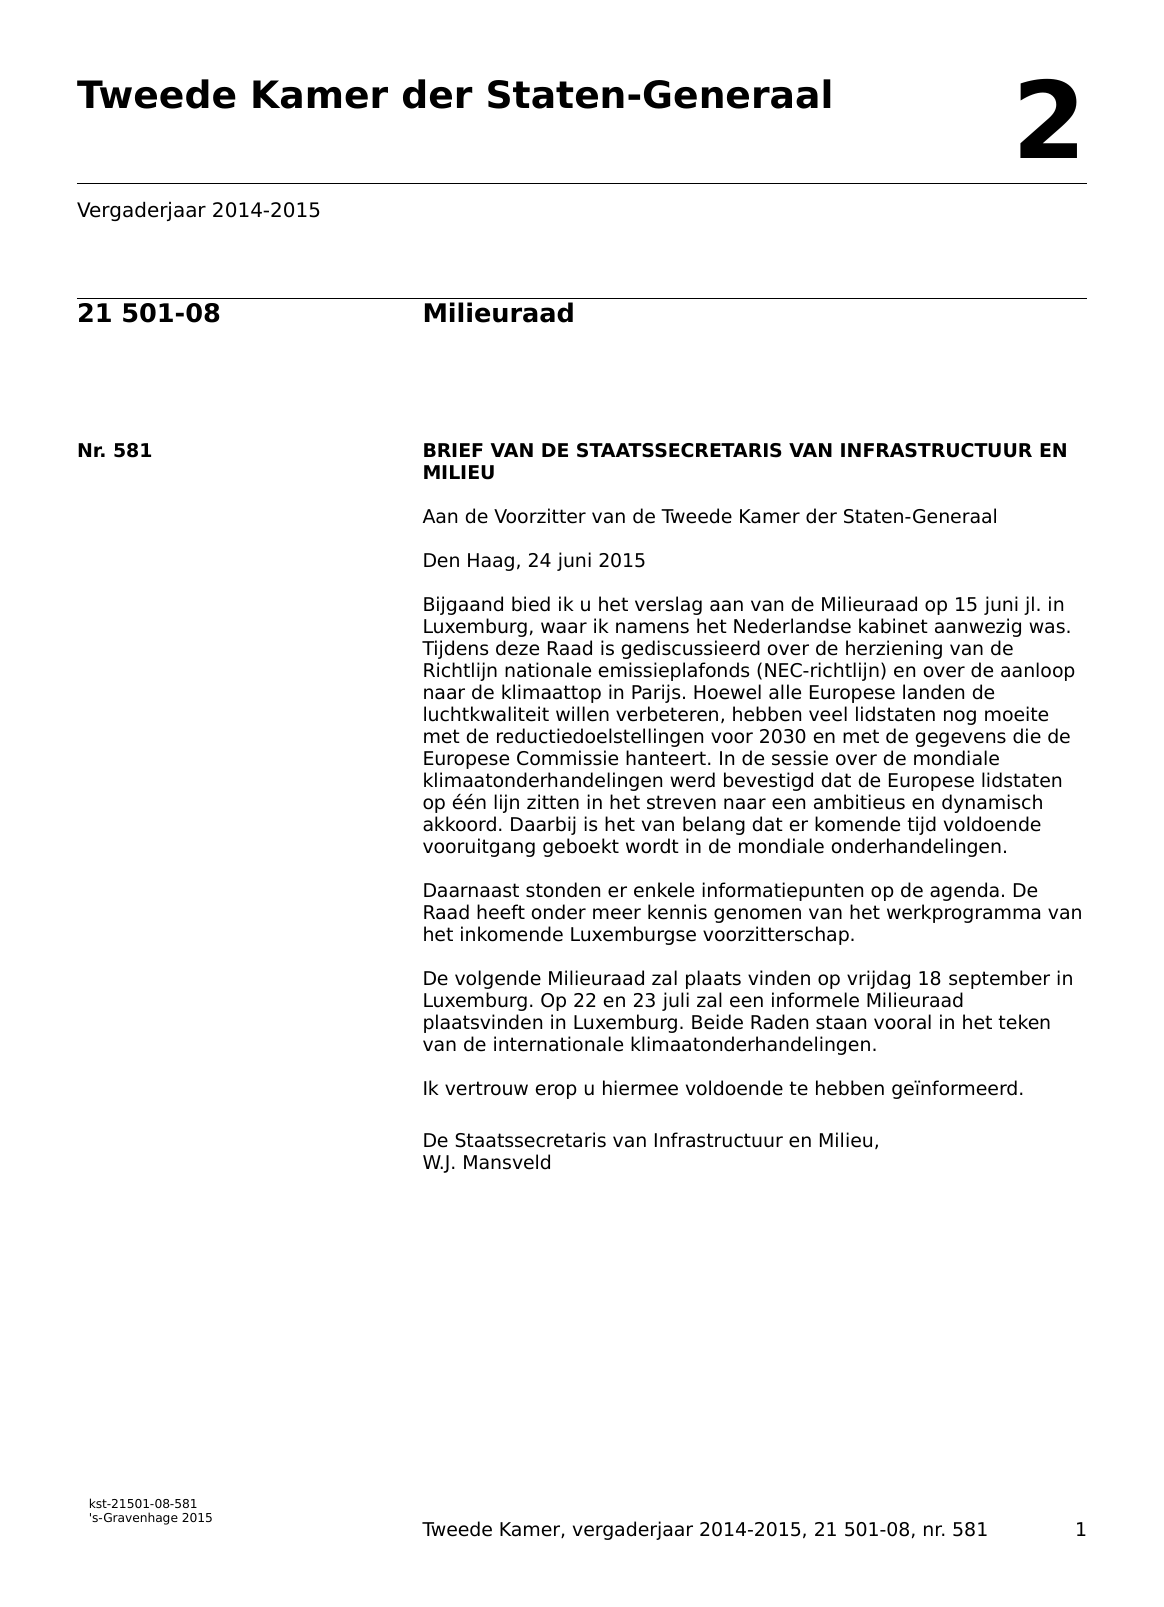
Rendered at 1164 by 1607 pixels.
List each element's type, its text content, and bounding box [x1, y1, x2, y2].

text De Staatssecretaris van Infrastructuur en Milieu, W.J. Mansveld [422, 1130, 1087, 1174]
text Ik vertrouw erop u hiermee voldoende te hebben geïnformeerd. [422, 1078, 1087, 1100]
text De volgende Milieuraad zal plaats vinden op vrijdag 18 september in Luxemburg. Op 22 en 23 juli zal een informele Milieuraad plaatsvinden in Luxemburg. Beide Raden staan vooral in het teken van de internationale klimaatonderhandelingen. [422, 968, 1087, 1056]
subtitle Nr. 581 BRIEF VAN DE STAATSSECRETARIS VAN INFRASTRUCTUUR EN MILIEU [77, 440, 1087, 484]
text Bijgaand bied ik u het verslag aan van de Milieuraad op 15 juni jl. in Luxemburg, waar ik namens het Nederlandse kabinet aanwezig was. Tijdens deze Raad is gediscussieerd over de herziening van de Richtlijn nationale emissieplafonds (NEC-richtlijn) en over de aanloop naar de klimaattop in Parijs. Hoewel alle Europese landen de luchtkwaliteit willen verbeteren, hebben veel lidstaten nog moeite met de reductiedoelstellingen voor 2030 en met de gegevens die de Europese Commissie hanteert. In de sessie over de mondiale klimaatonderhandelingen werd bevestigd dat de Europese lidstaten op één lijn zitten in het streven naar een ambitieus en dynamisch akkoord. Daarbij is het van belang dat er komende tijd voldoende vooruitgang geboekt wordt in de mondiale onderhandelingen. [422, 594, 1087, 858]
table_cell Vergaderjaar 2014-2015 [77, 184, 1087, 298]
text Aan de Voorzitter van de Tweede Kamer der Staten-Generaal [422, 506, 1087, 528]
text Daarnaast stonden er enkele informatiepunten op de agenda. De Raad heeft onder meer kennis genomen van het werkprogramma van het inkomende Luxemburgse voorzitterschap. [422, 880, 1087, 946]
subtitle 21 501-08 Milieuraad [77, 299, 1087, 329]
text 's-Gravenhage 2015 [88, 1511, 323, 1525]
table_header 2 [886, 59, 1087, 183]
table_header Tweede Kamer der Staten-Generaal [77, 59, 886, 183]
text kst-21501-08-581 [88, 1497, 323, 1511]
text Den Haag, 24 juni 2015 [422, 550, 1087, 572]
